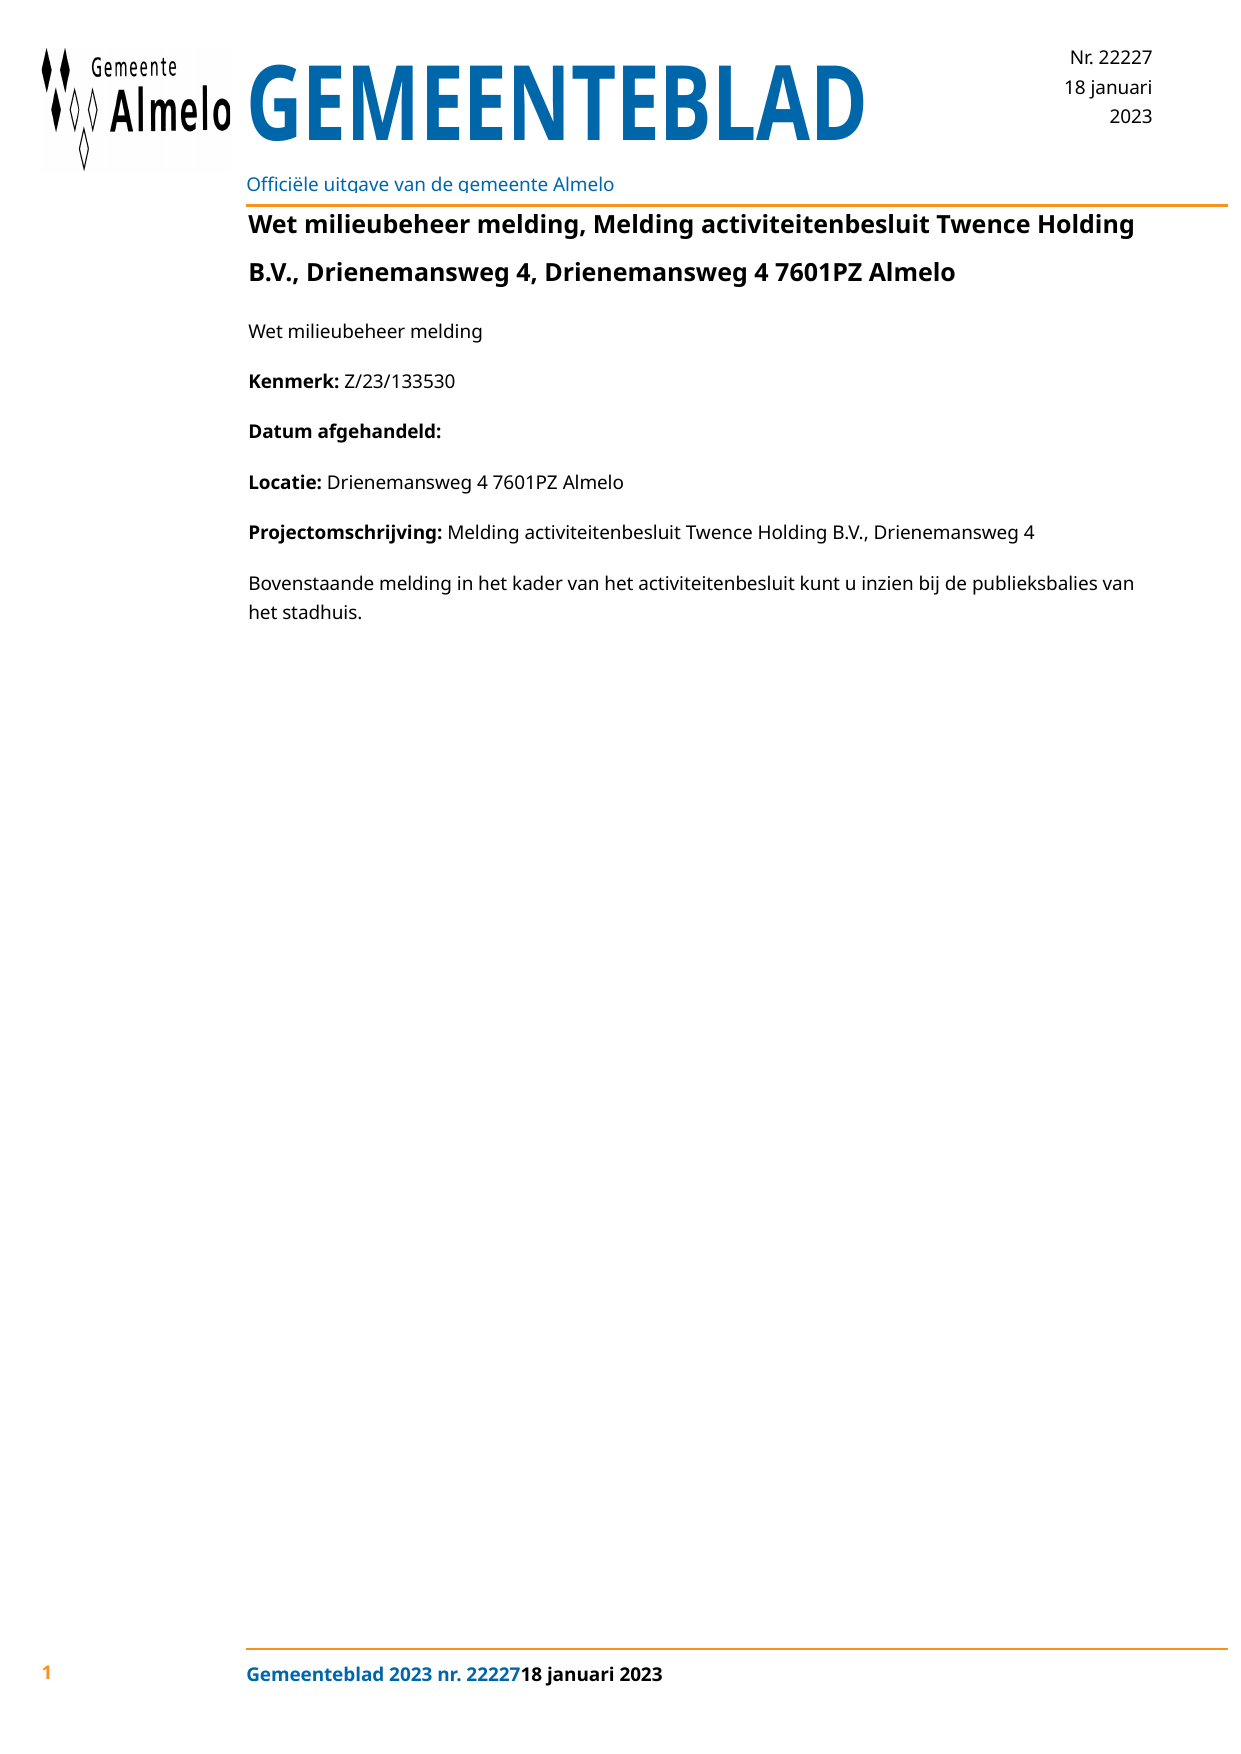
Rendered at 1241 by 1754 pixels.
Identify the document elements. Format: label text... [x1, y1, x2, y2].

text Kenmerk: Z/23/133530 [248, 368, 1152, 394]
text Wet milieubeheer melding, Melding activiteitenbesluit Twence Holding B.V., Drienemansweg 4, Drienemansweg 4 7601PZ Almelo [248, 207, 1152, 288]
text Projectomschrijving: Melding activiteitenbesluit Twence Holding B.V., Drienemansweg 4 [248, 519, 1152, 545]
text Locatie: Drienemansweg 4 7601PZ Almelo [248, 469, 1152, 495]
text Bovenstaande melding in het kader van het activiteitenbesluit kunt u inzien bij de publieksbalies van het stadhuis. [248, 570, 1152, 625]
text Wet milieubeheer melding [248, 318, 1152, 344]
text Datum afgehandeld: [248, 419, 1152, 444]
picture [41, 47, 231, 172]
